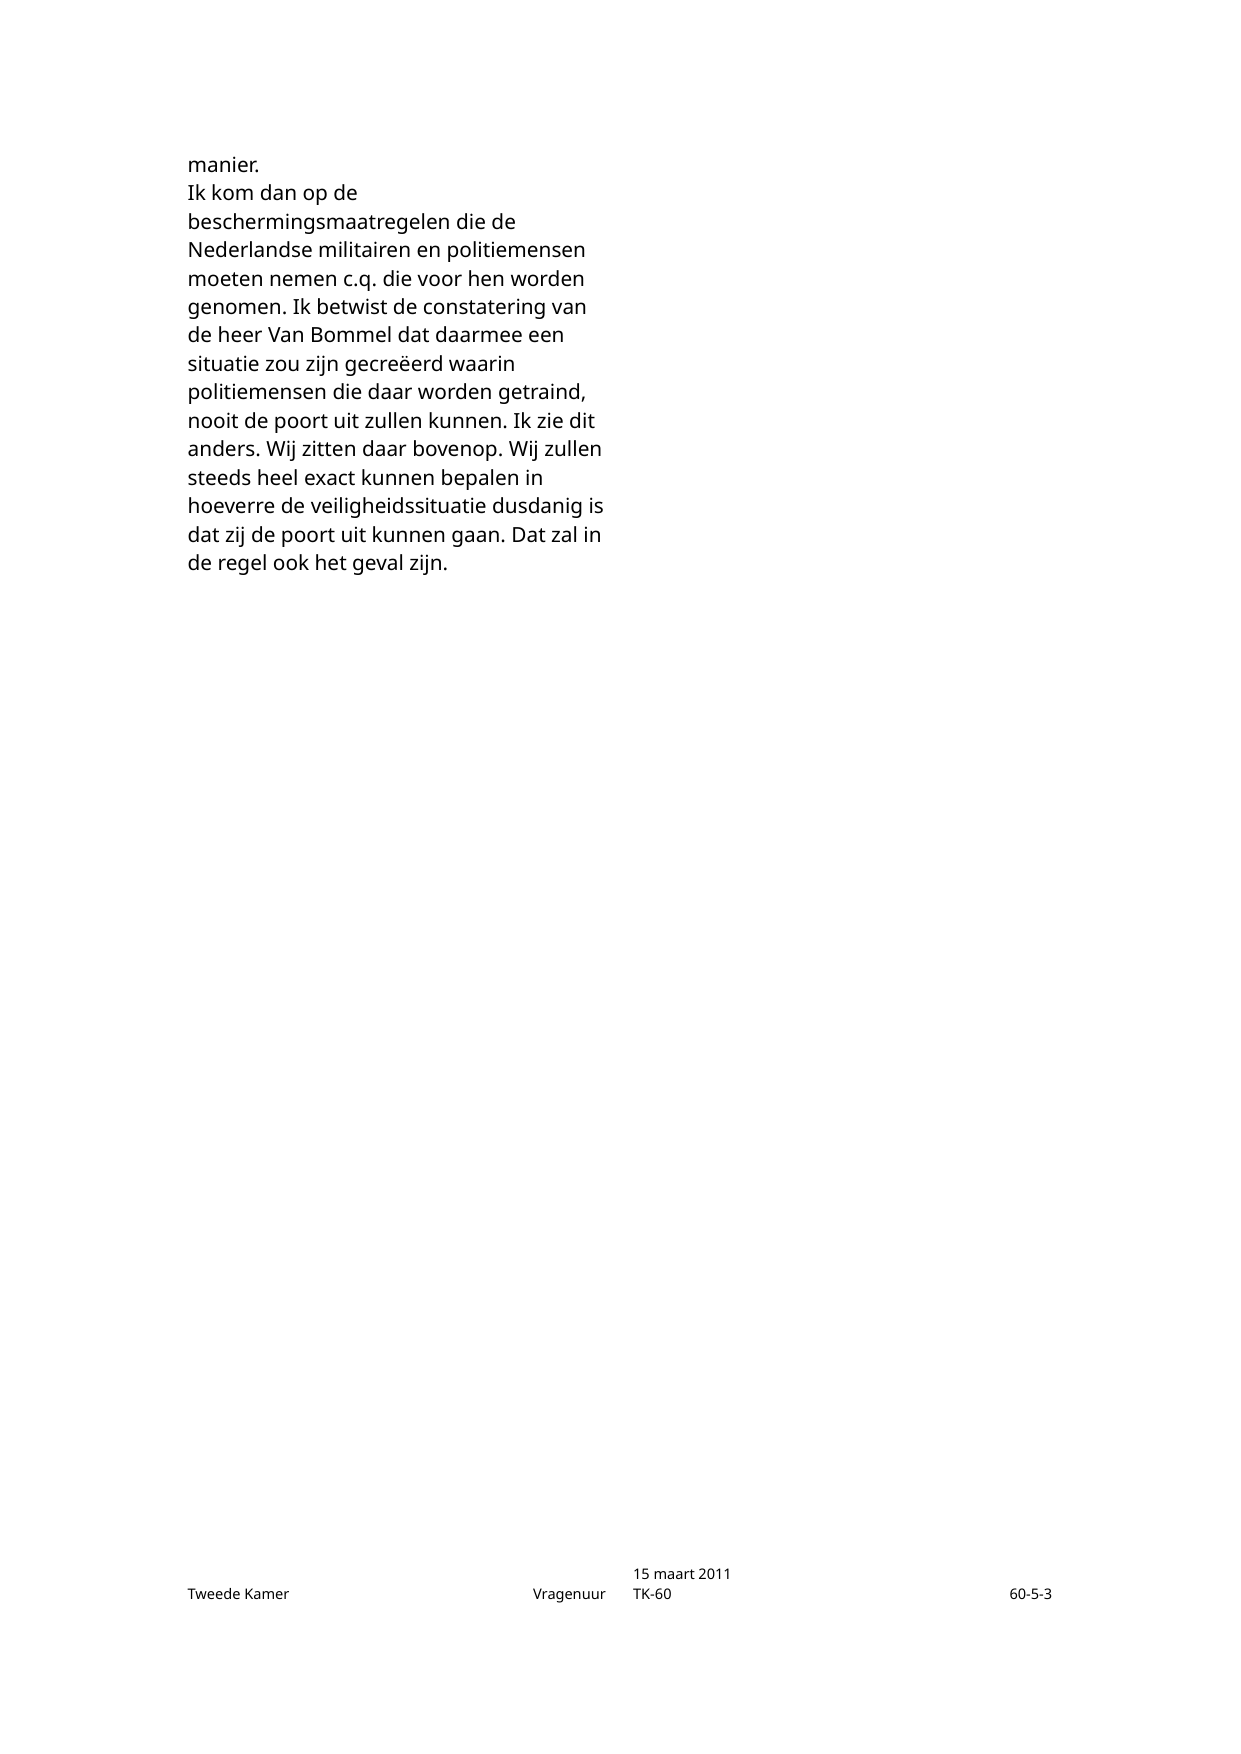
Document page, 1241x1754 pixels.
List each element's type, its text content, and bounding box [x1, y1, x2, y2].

text Ik kom dan op de beschermingsmaatregelen die de Nederlandse militairen en politiemensen moeten nemen c.q. die voor hen worden genomen. Ik betwist de constatering van de heer Van Bommel dat daarmee een situatie zou zijn gecreëerd waarin politiemensen die daar worden getraind, nooit de poort uit zullen kunnen. Ik zie dit anders. Wij zitten daar bovenop. Wij zullen steeds heel exact kunnen bepalen in hoeverre de veiligheidssituatie dusdanig is dat zij de poort uit kunnen gaan. Dat zal in de regel ook het geval zijn. [187, 178, 605, 577]
text manier. [187, 150, 605, 178]
